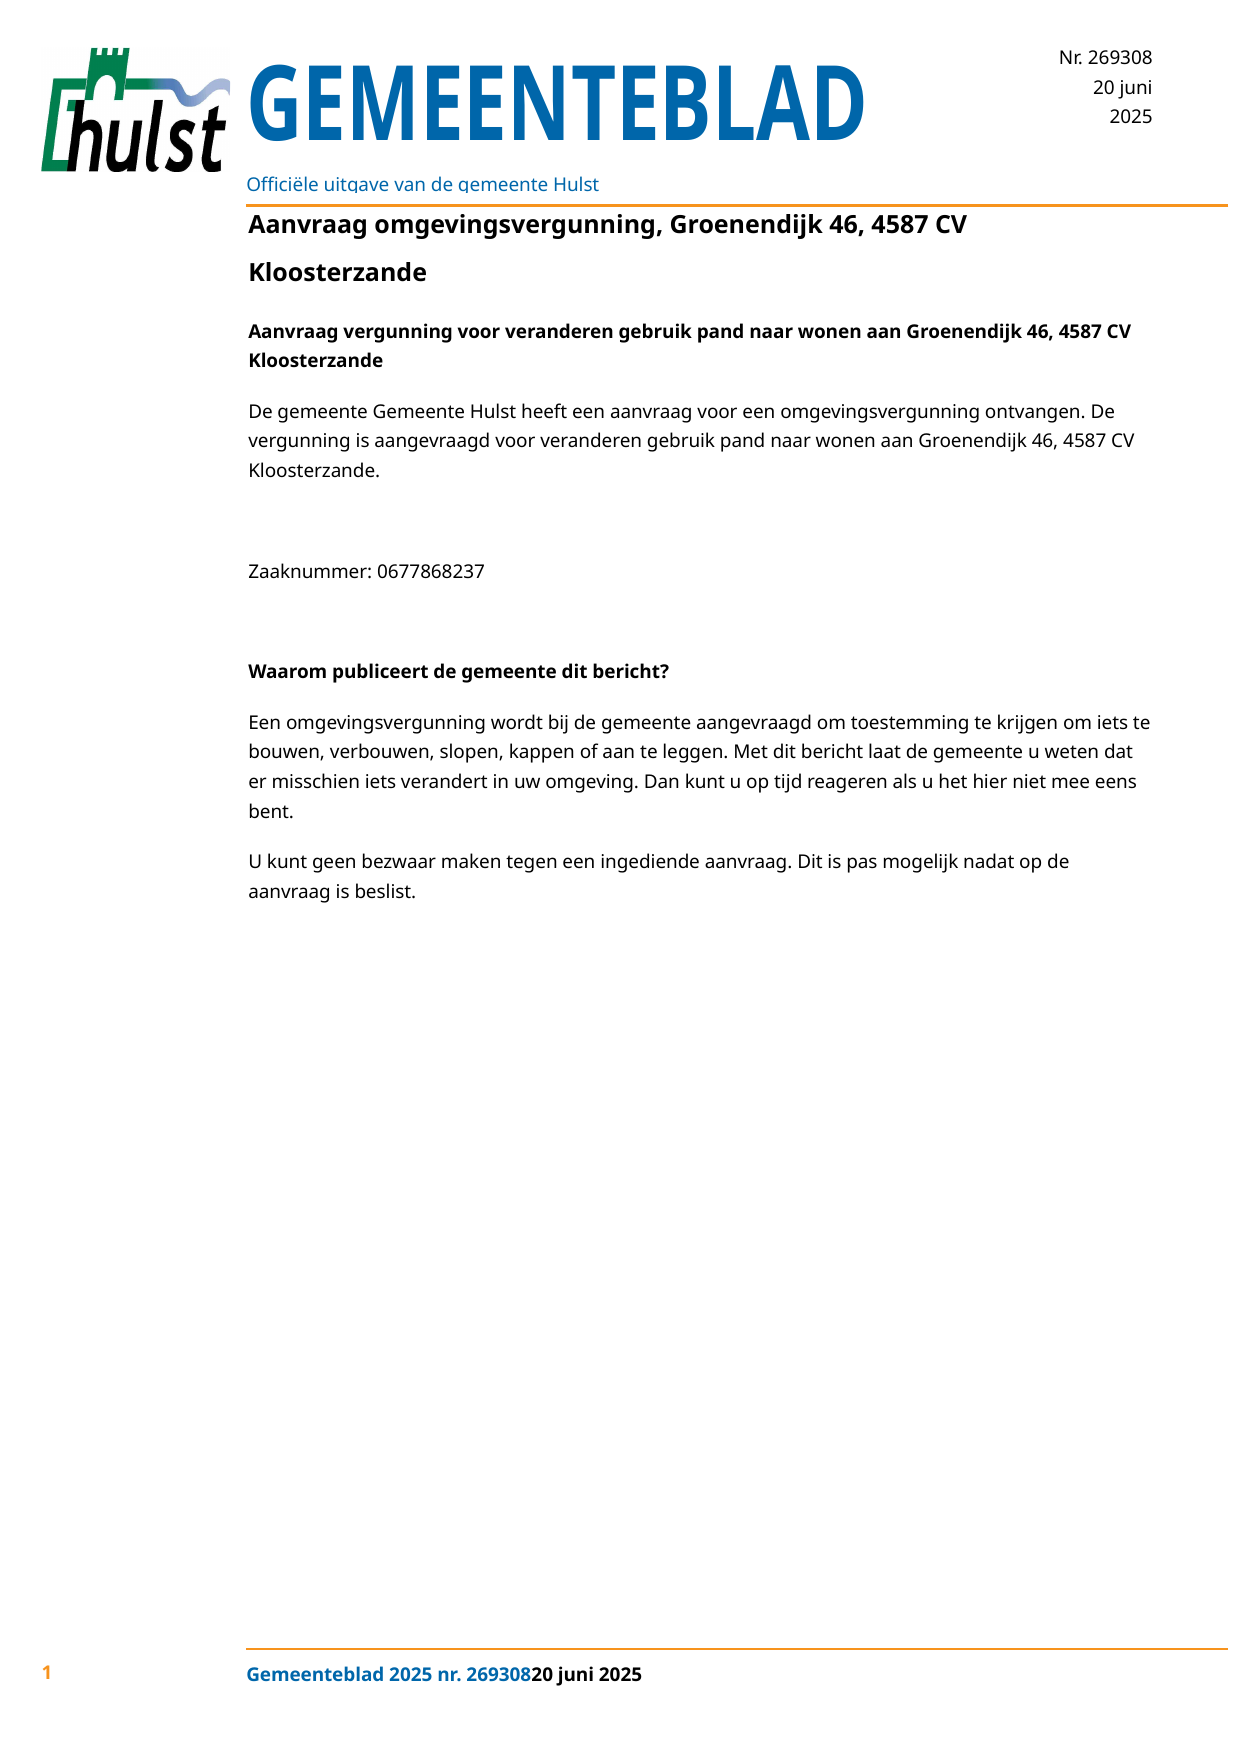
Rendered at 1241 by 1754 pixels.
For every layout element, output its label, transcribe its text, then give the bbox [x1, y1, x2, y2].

text U kunt geen bezwaar maken tegen een ingediende aanvraag. Dit is pas mogelijk nadat op de aanvraag is beslist. [248, 848, 1152, 904]
text Waarom publiceert de gemeente dit bericht? [248, 659, 1152, 684]
text Zaaknummer: 0677868237 [248, 558, 1152, 584]
text Aanvraag omgevingsvergunning, Groenendijk 46, 4587 CV Kloosterzande [248, 207, 1152, 288]
text Een omgevingsvergunning wordt bij de gemeente aangevraagd om toestemming te krijgen om iets te bouwen, verbouwen, slopen, kappen of aan te leggen. Met dit bericht laat de gemeente u weten dat er misschien iets verandert in uw omgeving. Dan kunt u op tijd reageren als u het hier niet mee eens bent. [248, 709, 1152, 824]
text Aanvraag vergunning voor veranderen gebruik pand naar wonen aan Groenendijk 46, 4587 CV Kloosterzande [248, 318, 1152, 373]
picture [41, 47, 231, 172]
text De gemeente Gemeente Hulst heeft een aanvraag voor een omgevingsvergunning ontvangen. De vergunning is aangevraagd voor veranderen gebruik pand naar wonen aan Groenendijk 46, 4587 CV Kloosterzande. [248, 398, 1152, 483]
